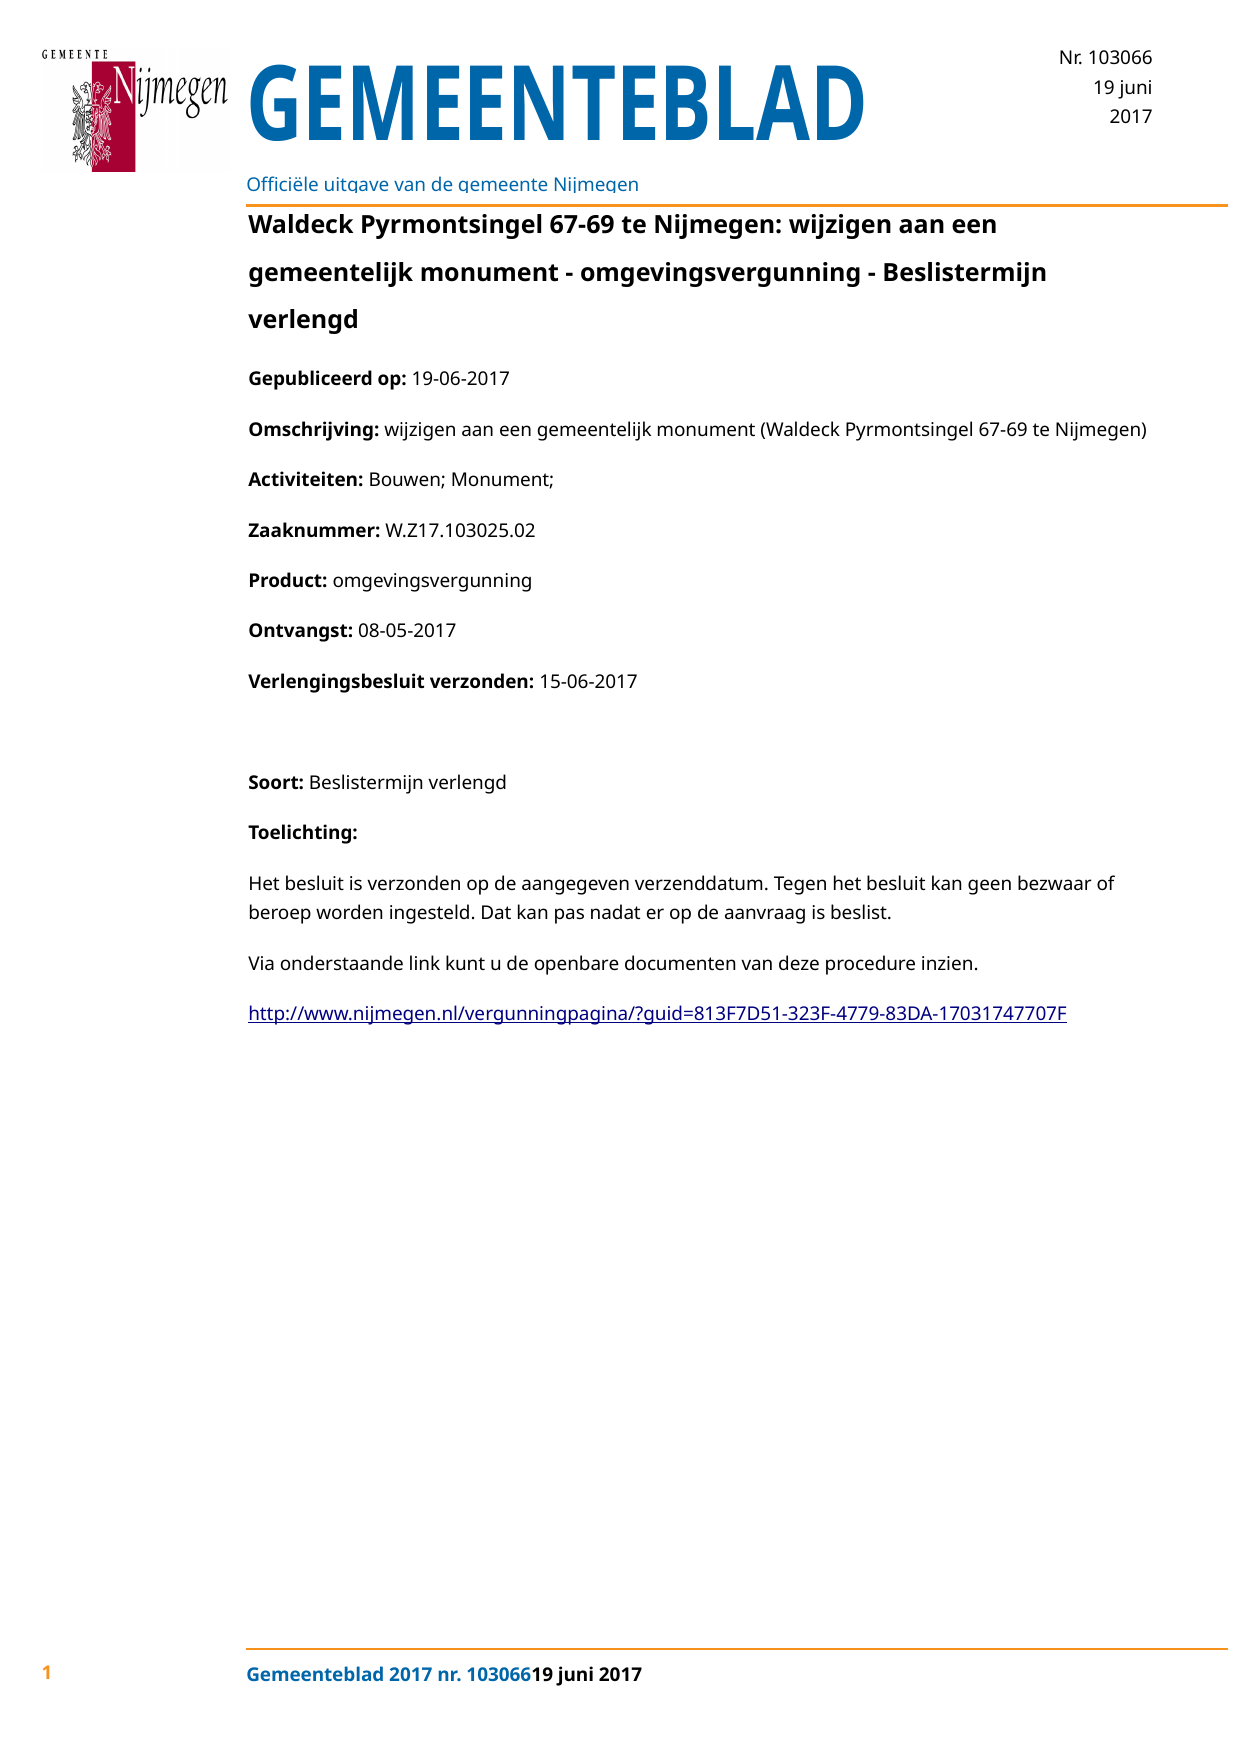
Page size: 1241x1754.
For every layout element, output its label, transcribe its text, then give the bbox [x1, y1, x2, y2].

picture [41, 47, 231, 172]
text Ontvangst: 08-05-2017 [248, 618, 1152, 643]
text Zaaknummer: W.Z17.103025.02 [248, 517, 1152, 542]
text Omschrijving: wijzigen aan een gemeentelijk monument (Waldeck Pyrmontsingel 67-69 te Nijmegen) [248, 416, 1152, 442]
text Waldeck Pyrmontsingel 67-69 te Nijmegen: wijzigen aan een gemeentelijk monument - omgevingsvergunning - Beslistermijn verlengd [248, 207, 1152, 336]
text http://www.nijmegen.nl/vergunningpagina/?guid=813F7D51-323F-4779-83DA-17031747707F [248, 1000, 1152, 1026]
text Verlengingsbesluit verzonden: 15-06-2017 [248, 668, 1152, 694]
text Product: omgevingsvergunning [248, 567, 1152, 593]
text Activiteiten: Bouwen; Monument; [248, 466, 1152, 492]
text Gepubliceerd op: 19-06-2017 [248, 366, 1152, 391]
text Via onderstaande link kunt u de openbare documenten van deze procedure inzien. [248, 950, 1152, 975]
text Het besluit is verzonden op de aangegeven verzenddatum. Tegen het besluit kan geen bezwaar of beroep worden ingesteld. Dat kan pas nadat er op de aanvraag is beslist. [248, 870, 1152, 925]
text Toelichting: [248, 819, 1152, 845]
text Soort: Beslistermijn verlengd [248, 769, 1152, 794]
